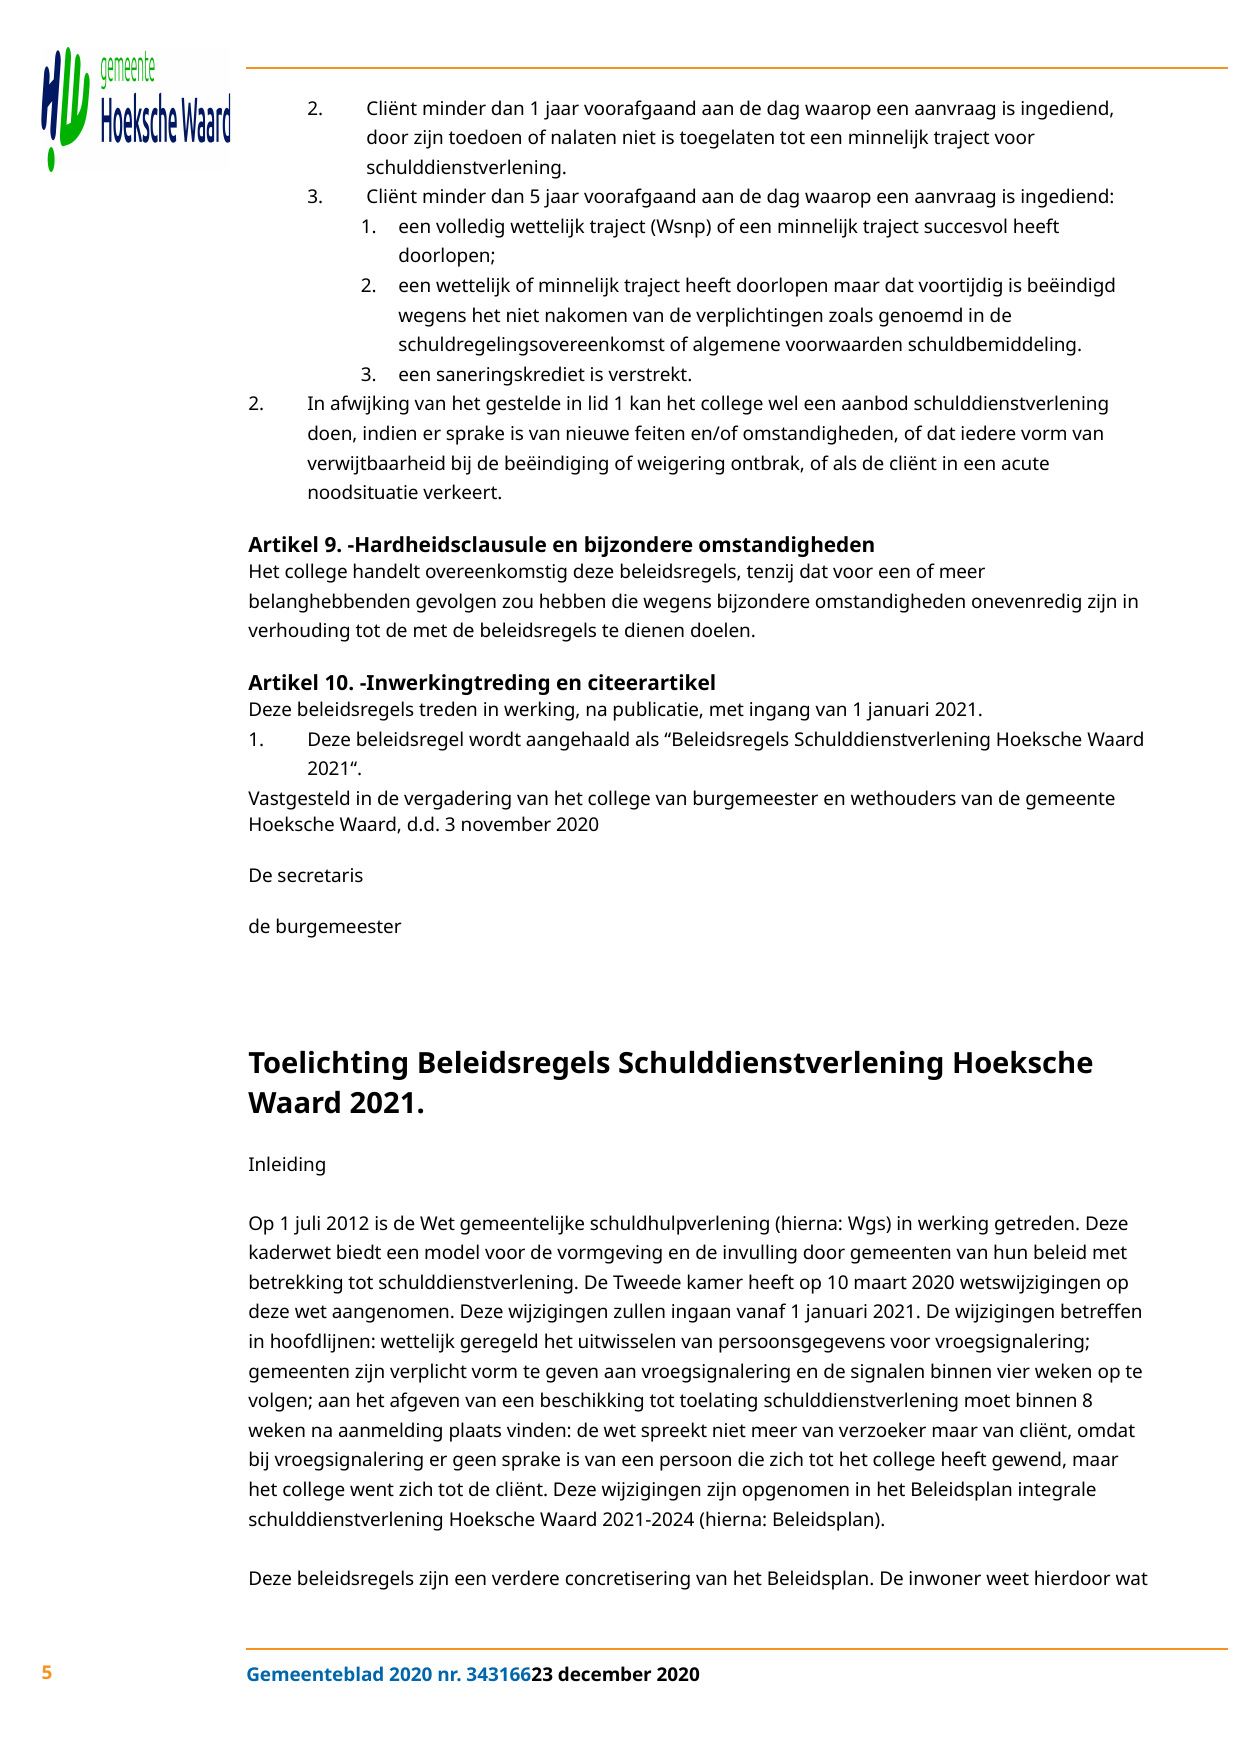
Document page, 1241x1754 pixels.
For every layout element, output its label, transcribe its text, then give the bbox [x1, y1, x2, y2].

list een wettelijk of minnelijk traject heeft doorlopen maar dat voortijdig is beëindigd wegens het niet nakomen van de verplichtingen zoals genoemd in de schuldregelingsovereenkomst of algemene voorwaarden schuldbemiddeling. [361, 272, 1152, 357]
text de burgemeester [248, 914, 1152, 939]
text De secretaris [248, 862, 1152, 888]
text Deze beleidsregels treden in werking, na publicatie, met ingang van 1 januari 2021. [248, 696, 1152, 722]
text Deze beleidsregels zijn een verdere concretisering van het Beleidsplan. De inwoner weet hierdoor wat [248, 1565, 1152, 1591]
list Cliënt minder dan 5 jaar voorafgaand aan de dag waarop een aanvraag is ingediend: [307, 183, 1152, 209]
text Op 1 juli 2012 is de Wet gemeentelijke schuldhulpverlening (hierna: Wgs) in werking getreden. Deze kaderwet biedt een model voor de vormgeving en de invulling door gemeenten van hun beleid met betrekking tot schulddienstverlening. De Tweede kamer heeft op 10 maart 2020 wetswijzigingen op deze wet aangenomen. Deze wijzigingen zullen ingaan vanaf 1 januari 2021. De wijzigingen betreffen in hoofdlijnen: wettelijk geregeld het uitwisselen van persoonsgegevens voor vroegsignalering; gemeenten zijn verplicht vorm te geven aan vroegsignalering en de signalen binnen vier weken op te volgen; aan het afgeven van een beschikking tot toelating schulddienstverlening moet binnen 8 weken na aanmelding plaats vinden: de wet spreekt niet meer van verzoeker maar van cliënt, omdat bij vroegsignalering er geen sprake is van een persoon die zich tot het college heeft gewend, maar het college went zich tot de cliënt. Deze wijzigingen zijn opgenomen in het Beleidsplan integrale schulddienstverlening Hoeksche Waard 2021-2024 (hierna: Beleidsplan). [248, 1210, 1152, 1532]
text Het college handelt overeenkomstig deze beleidsregels, tenzij dat voor een of meer belanghebbenden gevolgen zou hebben die wegens bijzondere omstandigheden onevenredig zijn in verhouding tot de met de beleidsregels te dienen doelen. [248, 558, 1152, 643]
list een saneringskrediet is verstrekt. [361, 361, 1152, 387]
text Vastgesteld in de vergadering van het college van burgemeester en wethouders van de gemeente Hoeksche Waard, d.d. 3 november 2020 [248, 785, 1152, 836]
text Artikel 10. -Inwerkingtreding en citeerartikel [248, 668, 1152, 696]
list Cliënt minder dan 1 jaar voorafgaand aan de dag waarop een aanvraag is ingediend, door zijn toedoen of nalaten niet is toegelaten tot een minnelijk traject voor schulddienstverlening. [307, 95, 1152, 180]
text Artikel 9. -Hardheidsclausule en bijzondere omstandigheden [248, 530, 1152, 558]
list Deze beleidsregel wordt aangehaald als “Beleidsregels Schulddienstverlening Hoeksche Waard 2021“. [248, 726, 1152, 781]
list een volledig wettelijk traject (Wsnp) of een minnelijk traject succesvol heeft doorlopen; [361, 213, 1152, 268]
text Inleiding [248, 1151, 1152, 1177]
text Toelichting Beleidsregels Schulddienstverlening Hoeksche Waard 2021. [248, 1042, 1152, 1122]
list In afwijking van het gestelde in lid 1 kan het college wel een aanbod schulddienstverlening doen, indien er sprake is van nieuwe feiten en/of omstandigheden, of dat iedere vorm van verwijtbaarheid bij de beëindiging of weigering ontbrak, of als de cliënt in een acute noodsituatie verkeert. [248, 391, 1152, 505]
picture [41, 47, 231, 172]
